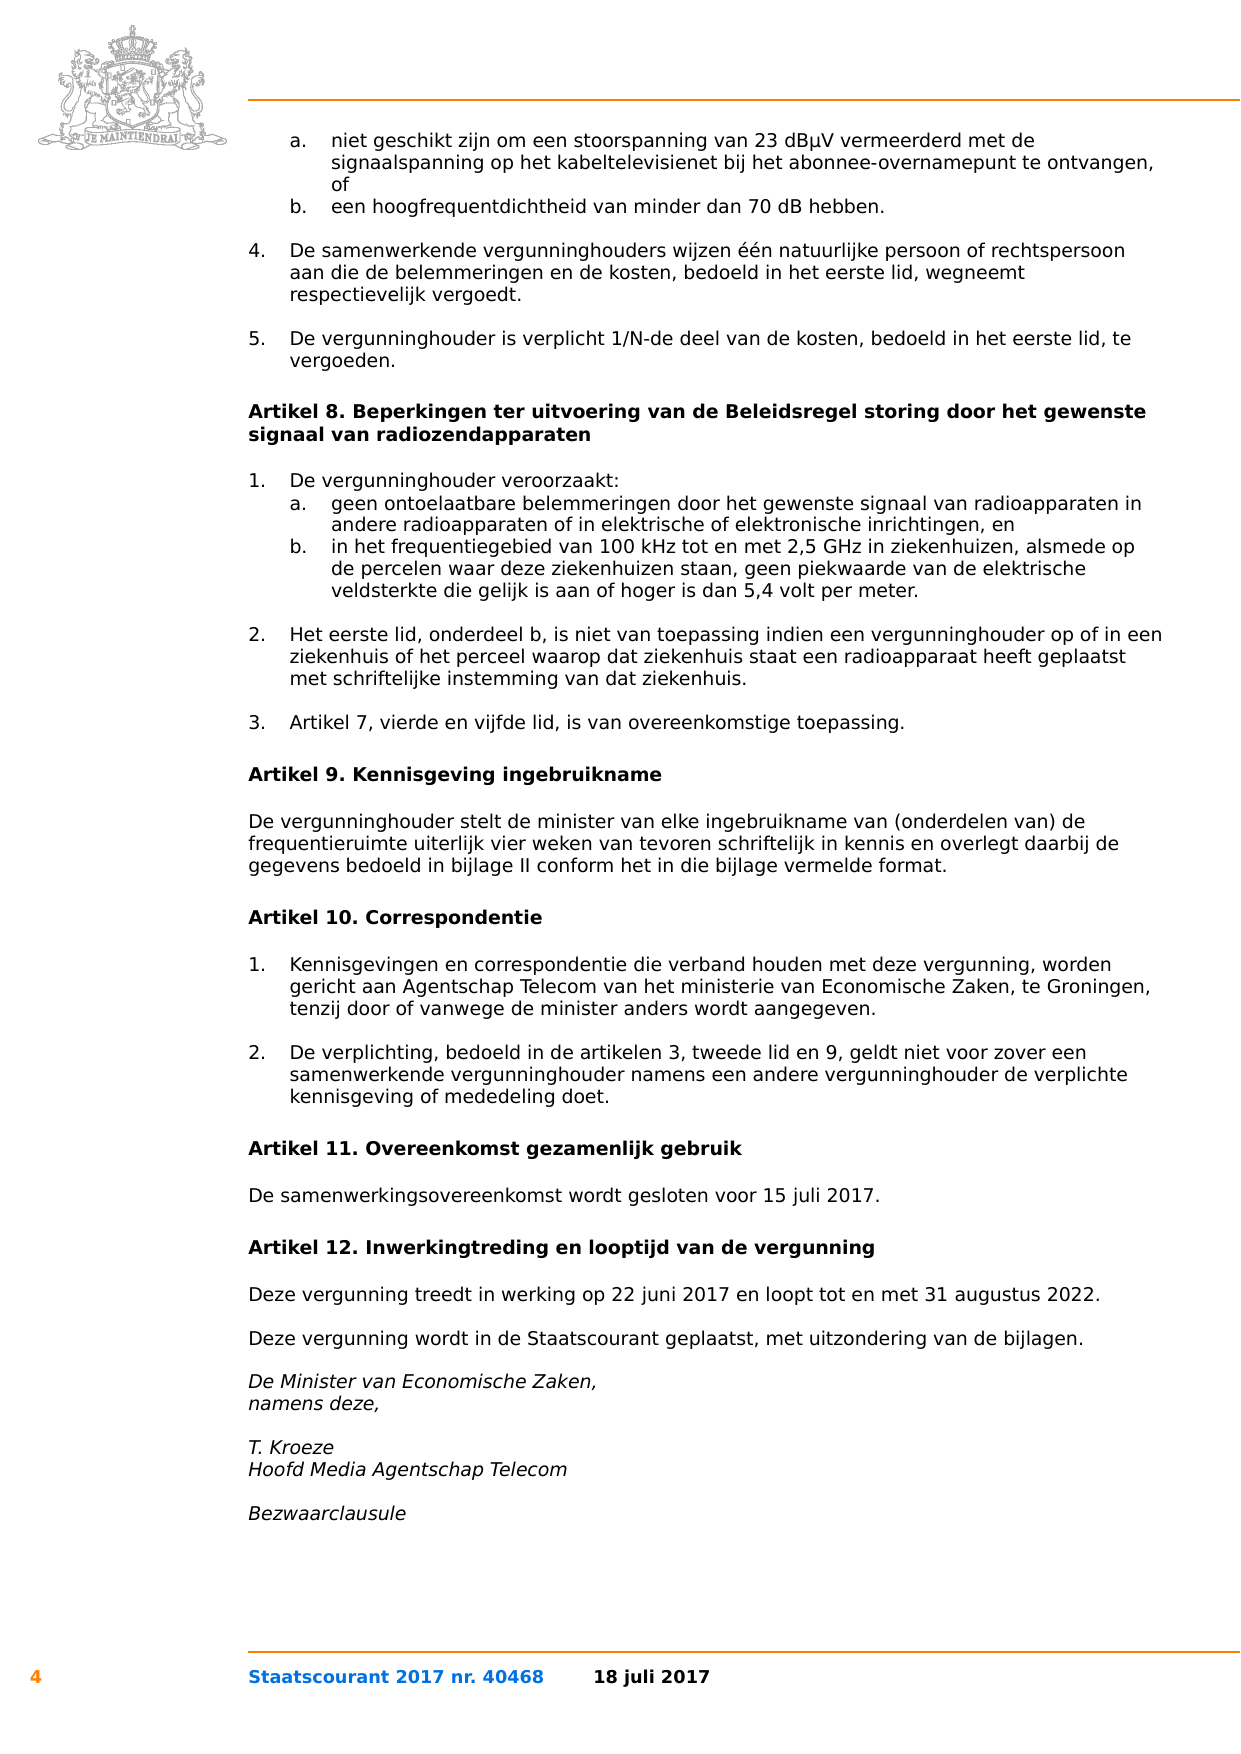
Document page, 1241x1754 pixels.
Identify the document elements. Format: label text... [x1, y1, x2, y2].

picture [38, 25, 227, 150]
text 3. Artikel 7, vierde en vijfde lid, is van overeenkomstige toepassing. [248, 712, 1163, 734]
subtitle Artikel 8. Beperkingen ter uitvoering van de Beleidsregel storing door het gewenste signaal van radiozendapparaten [248, 401, 1163, 445]
text Deze vergunning wordt in de Staatscourant geplaatst, met uitzondering van de bijlagen. [248, 1327, 1163, 1349]
subtitle Artikel 10. Correspondentie [248, 907, 1163, 929]
text De vergunninghouder stelt de minister van elke ingebruikname van (onderdelen van) de frequentieruimte uiterlijk vier weken van tevoren schriftelijk in kennis en overlegt daarbij de gegevens bedoeld in bijlage II conform het in die bijlage vermelde format. [248, 811, 1163, 877]
text 2. Het eerste lid, onderdeel b, is niet van toepassing indien een vergunninghouder op of in een ziekenhuis of het perceel waarop dat ziekenhuis staat een radioapparaat heeft geplaatst met schriftelijke instemming van dat ziekenhuis. [248, 624, 1163, 690]
text 4. De samenwerkende vergunninghouders wijzen één natuurlijke persoon of rechtspersoon aan die de belemmeringen en de kosten, bedoeld in het eerste lid, wegneemt respectievelijk vergoedt. [248, 240, 1163, 306]
text b. een hoogfrequentdichtheid van minder dan 70 dB hebben. [289, 196, 1163, 218]
text 2. De verplichting, bedoeld in de artikelen 3, tweede lid en 9, geldt niet voor zover een samenwerkende vergunninghouder namens een andere vergunninghouder de verplichte kennisgeving of mededeling doet. [248, 1042, 1163, 1108]
text b. in het frequentiegebied van 100 kHz tot en met 2,5 GHz in ziekenhuizen, alsmede op de percelen waar deze ziekenhuizen staan, geen piekwaarde van de elektrische veldsterkte die gelijk is aan of hoger is dan 5,4 volt per meter. [289, 536, 1163, 602]
text a. niet geschikt zijn om een stoorspanning van 23 dBμV vermeerderd met de signaalspanning op het kabeltelevisienet bij het abonnee-overnamepunt te ontvangen, of [289, 130, 1163, 196]
subtitle Artikel 9. Kennisgeving ingebruikname [248, 764, 1163, 786]
text 1. Kennisgevingen en correspondentie die verband houden met deze vergunning, worden gericht aan Agentschap Telecom van het ministerie van Economische Zaken, te Groningen, tenzij door of vanwege de minister anders wordt aangegeven. [248, 954, 1163, 1020]
text De samenwerkingsovereenkomst wordt gesloten voor 15 juli 2017. [248, 1184, 1163, 1207]
subtitle Artikel 12. Inwerkingtreding en looptijd van de vergunning [248, 1237, 1163, 1258]
subtitle Artikel 11. Overeenkomst gezamenlijk gebruik [248, 1138, 1163, 1159]
text De Minister van Economische Zaken, namens deze, T. Kroeze Hoofd Media Agentschap Telecom [248, 1371, 1163, 1481]
text 1. De vergunninghouder veroorzaakt: [248, 470, 1163, 492]
text Deze vergunning treedt in werking op 22 juni 2017 en loopt tot en met 31 augustus 2022. [248, 1283, 1163, 1306]
text a. geen ontoelaatbare belemmeringen door het gewenste signaal van radioapparaten in andere radioapparaten of in elektrische of elektronische inrichtingen, en [289, 492, 1163, 536]
text Bezwaarclausule [248, 1503, 1163, 1525]
text 5. De vergunninghouder is verplicht 1/N-de deel van de kosten, bedoeld in het eerste lid, te vergoeden. [248, 327, 1163, 371]
